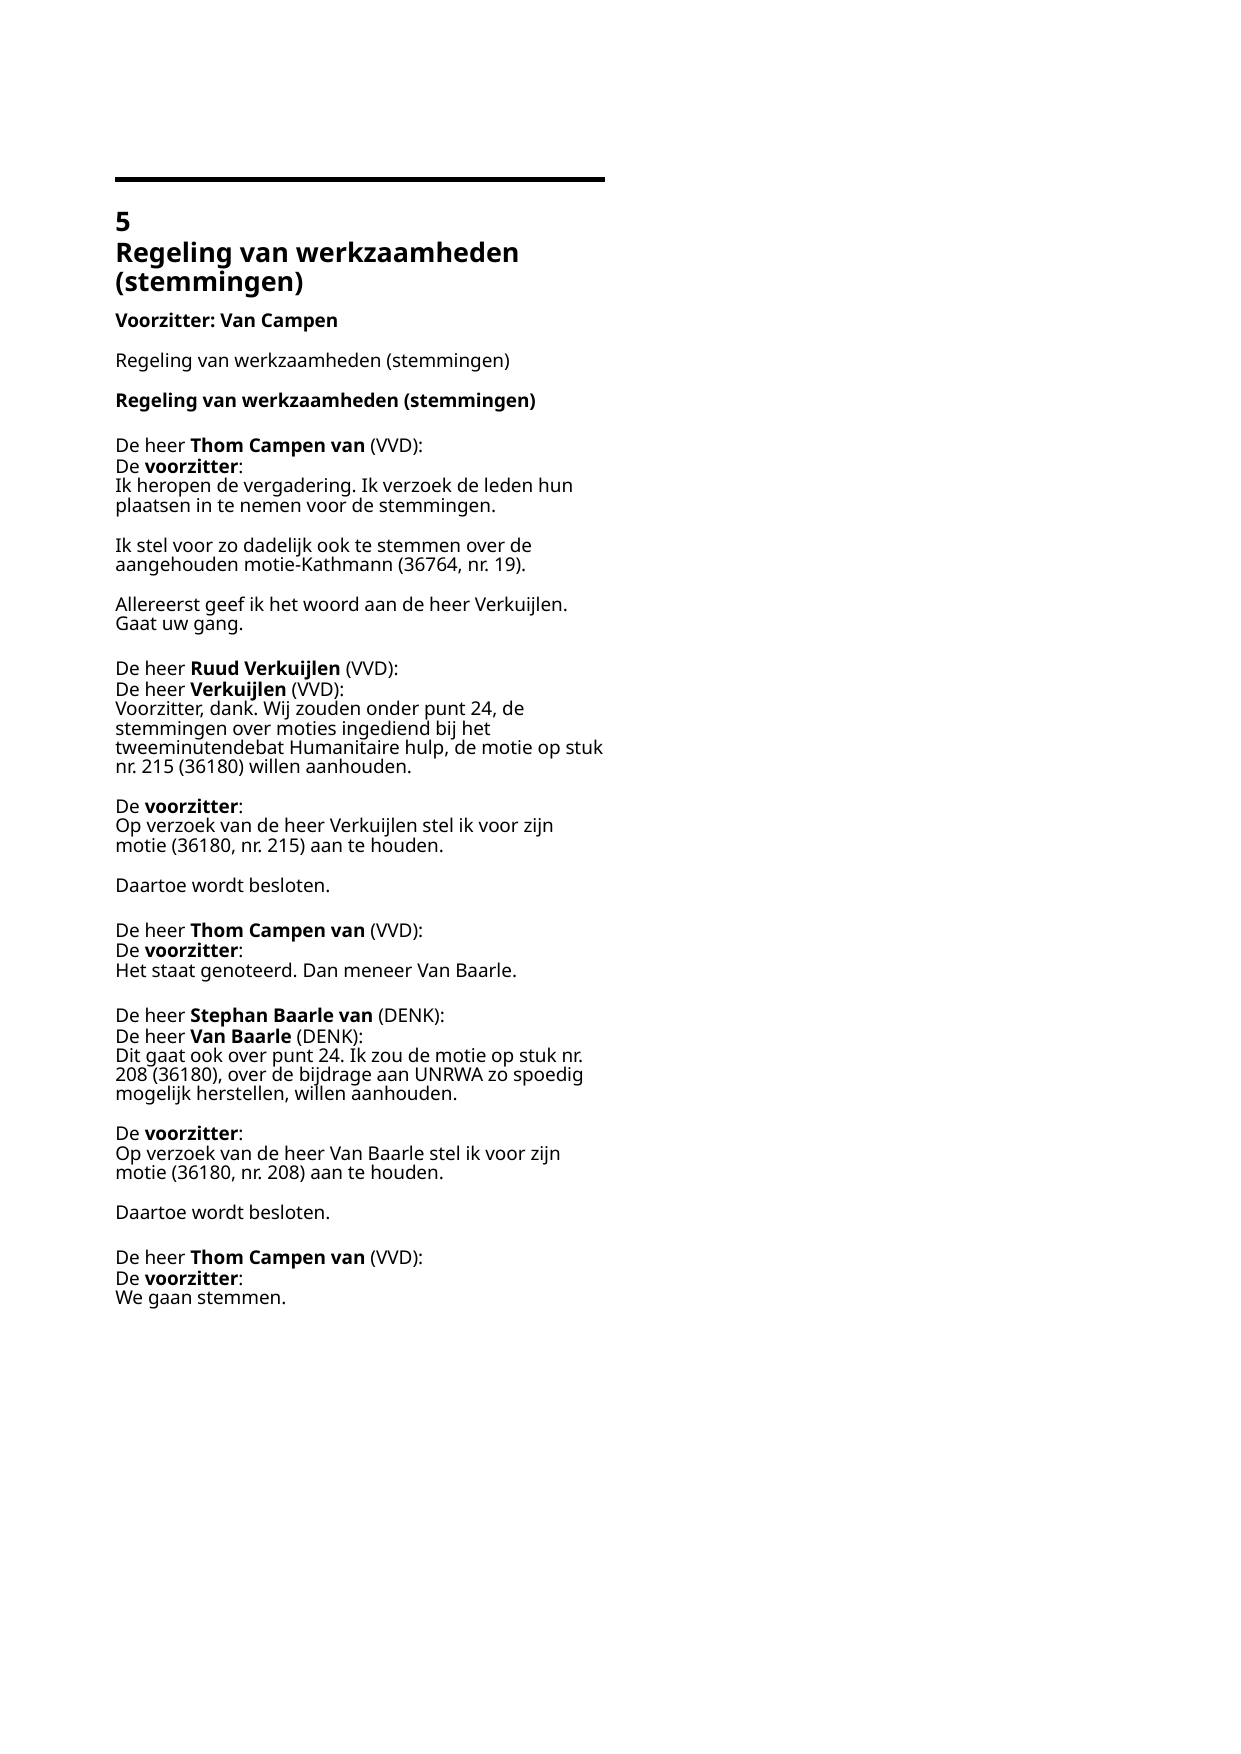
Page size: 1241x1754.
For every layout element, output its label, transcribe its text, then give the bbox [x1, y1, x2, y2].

text De heer Thom Campen van (VVD): [115, 1244, 605, 1270]
text Het staat genoteerd. Dan meneer Van Baarle. [115, 962, 605, 981]
text Daartoe wordt besloten. [115, 1204, 605, 1223]
text Voorzitter: Van Campen [115, 312, 605, 332]
text 5 [115, 203, 605, 239]
text Regeling van werkzaamheden (stemmingen) [115, 352, 605, 372]
text De heer Verkuijlen (VVD): [115, 681, 605, 700]
text Dit gaat ook over punt 24. Ik zou de motie op stuk nr. 208 (36180), over de bijdrage aan UNRWA zo spoedig mogelijk herstellen, willen aanhouden. [115, 1047, 605, 1105]
text De voorzitter: [115, 798, 605, 817]
text De heer Stephan Baarle van (DENK): [115, 1002, 605, 1028]
text De voorzitter: [115, 942, 605, 962]
text De voorzitter: [115, 1270, 605, 1289]
text Ik heropen de vergadering. Ik verzoek de leden hun plaatsen in te nemen voor de stemmingen. [115, 477, 605, 516]
text De heer Van Baarle (DENK): [115, 1028, 605, 1047]
text Daartoe wordt besloten. [115, 877, 605, 896]
text Allereerst geef ik het woord aan de heer Verkuijlen. Gaat uw gang. [115, 596, 605, 634]
text Op verzoek van de heer Verkuijlen stel ik voor zijn motie (36180, nr. 215) aan te houden. [115, 817, 605, 856]
text De heer Ruud Verkuijlen (VVD): [115, 655, 605, 681]
text Ik stel voor zo dadelijk ook te stemmen over de aangehouden motie-Kathmann (36764, nr. 19). [115, 537, 605, 575]
text Regeling van werkzaamheden (stemmingen) [115, 239, 605, 312]
text De heer Thom Campen van (VVD): [115, 917, 605, 942]
text De voorzitter: [115, 1125, 605, 1145]
text Op verzoek van de heer Van Baarle stel ik voor zijn motie (36180, nr. 208) aan te houden. [115, 1145, 605, 1183]
text De heer Thom Campen van (VVD): [115, 432, 605, 458]
text Voorzitter, dank. Wij zouden onder punt 24, de stemmingen over moties ingediend bij het tweeminutendebat Humanitaire hulp, de motie op stuk nr. 215 (36180) willen aanhouden. [115, 700, 605, 777]
text Regeling van werkzaamheden (stemmingen) [115, 392, 605, 412]
text We gaan stemmen. [115, 1289, 605, 1308]
text De voorzitter: [115, 458, 605, 477]
